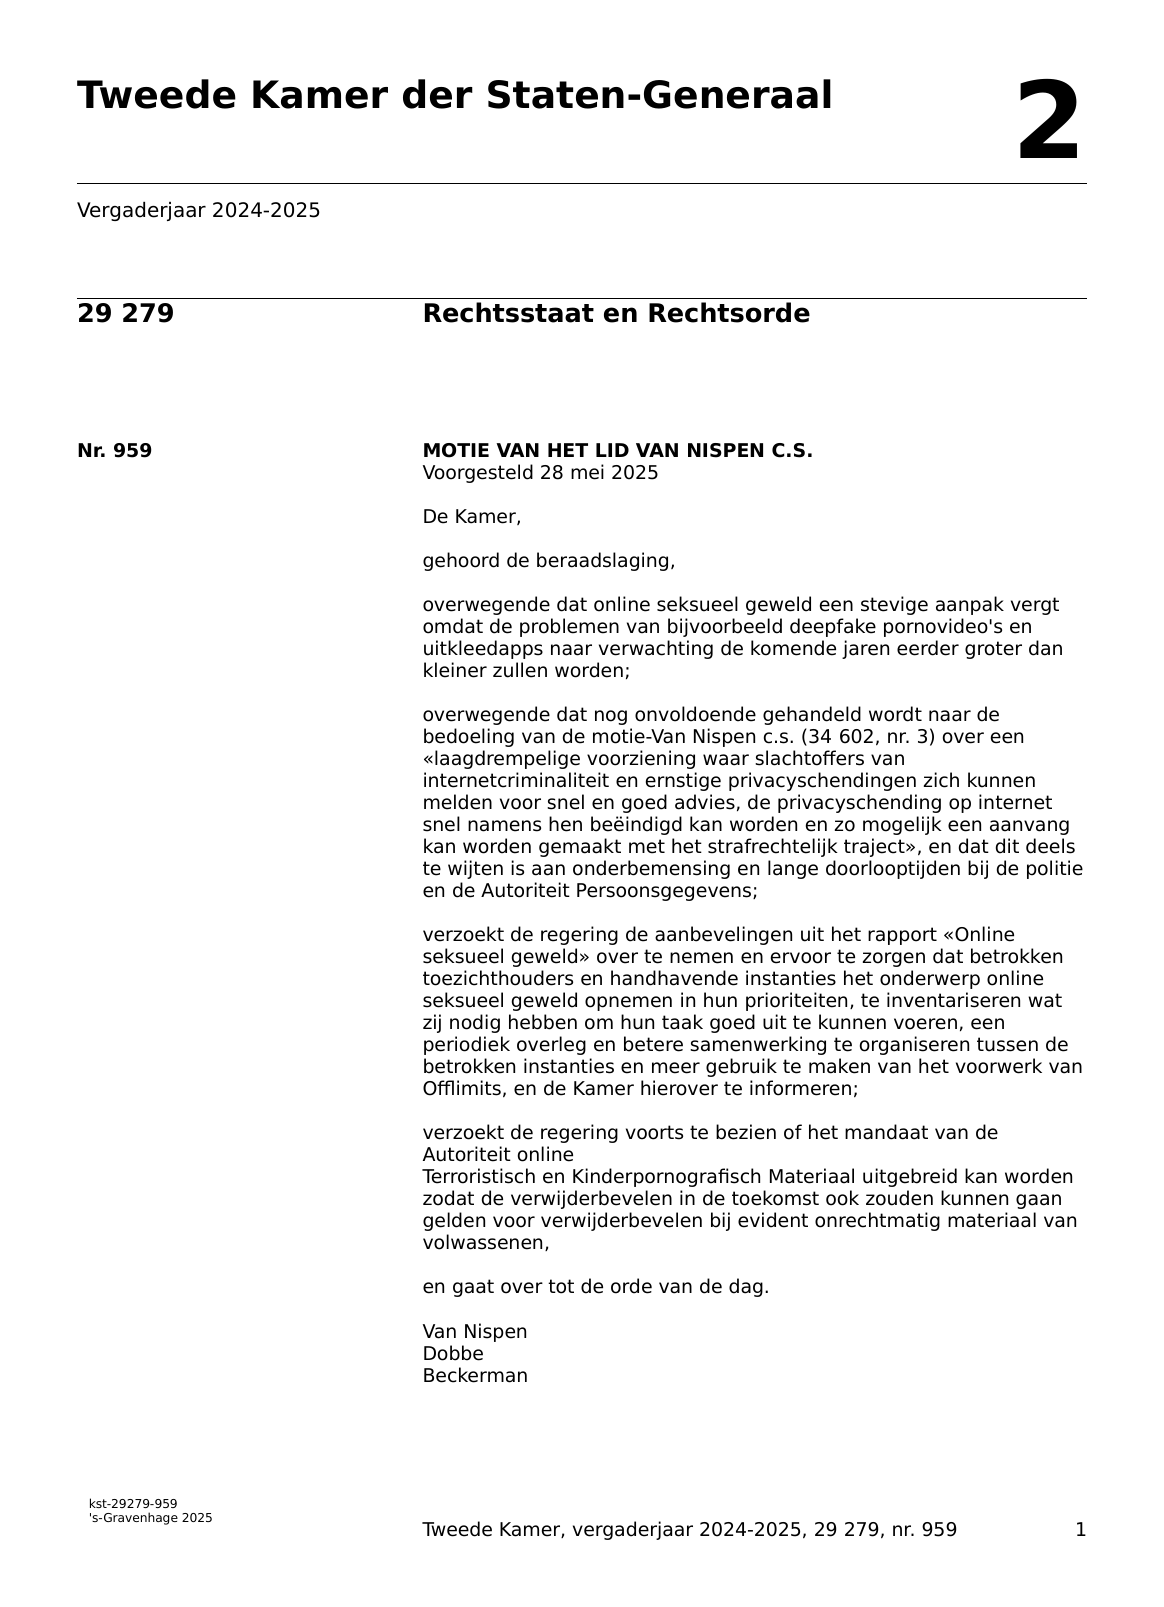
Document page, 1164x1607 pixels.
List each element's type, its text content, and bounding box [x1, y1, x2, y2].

text De Kamer, [422, 506, 1087, 528]
table_header Tweede Kamer der Staten-Generaal [77, 59, 886, 183]
text en gaat over tot de orde van de dag. [422, 1276, 1087, 1298]
subtitle 29 279 Rechtsstaat en Rechtsorde [77, 299, 1087, 329]
text overwegende dat online seksueel geweld een stevige aanpak vergt omdat de problemen van bijvoorbeeld deepfake pornovideo's en uitkleedapps naar verwachting de komende jaren eerder groter dan kleiner zullen worden; [422, 594, 1087, 682]
text Dobbe [422, 1342, 1087, 1364]
text verzoekt de regering de aanbevelingen uit het rapport «Online seksueel geweld» over te nemen en ervoor te zorgen dat betrokken toezichthouders en handhavende instanties het onderwerp online seksueel geweld opnemen in hun prioriteiten, te inventariseren wat zij nodig hebben om hun taak goed uit te kunnen voeren, een periodiek overleg en betere samenwerking te organiseren tussen de betrokken instanties en meer gebruik te maken van het voorwerk van Offlimits, en de Kamer hierover te informeren; [422, 924, 1087, 1100]
text gehoord de beraadslaging, [422, 550, 1087, 572]
table_header 2 [886, 59, 1087, 183]
text verzoekt de regering voorts te bezien of het mandaat van de Autoriteit online [422, 1122, 1087, 1166]
text 's-Gravenhage 2025 [88, 1511, 323, 1525]
subtitle Nr. 959 MOTIE VAN HET LID VAN NISPEN C.S. [77, 440, 1087, 462]
table_cell Vergaderjaar 2024-2025 [77, 184, 1087, 298]
text kst-29279-959 [88, 1497, 323, 1511]
text overwegende dat nog onvoldoende gehandeld wordt naar de bedoeling van de motie-Van Nispen c.s. (34 602, nr. 3) over een «laagdrempelige voorziening waar slachtoffers van internetcriminaliteit en ernstige privacyschendingen zich kunnen melden voor snel en goed advies, de privacyschending op internet snel namens hen beëindigd kan worden en zo mogelijk een aanvang kan worden gemaakt met het strafrechtelijk traject», en dat dit deels te wijten is aan onderbemensing en lange doorlooptijden bij de politie en de Autoriteit Persoonsgegevens; [422, 704, 1087, 902]
text Voorgesteld 28 mei 2025 [422, 462, 1087, 484]
text Beckerman [422, 1364, 1087, 1386]
text Terroristisch en Kinderpornografisch Materiaal uitgebreid kan worden zodat de verwijderbevelen in de toekomst ook zouden kunnen gaan gelden voor verwijderbevelen bij evident onrechtmatig materiaal van volwassenen, [422, 1166, 1087, 1254]
text Van Nispen [422, 1321, 1087, 1342]
